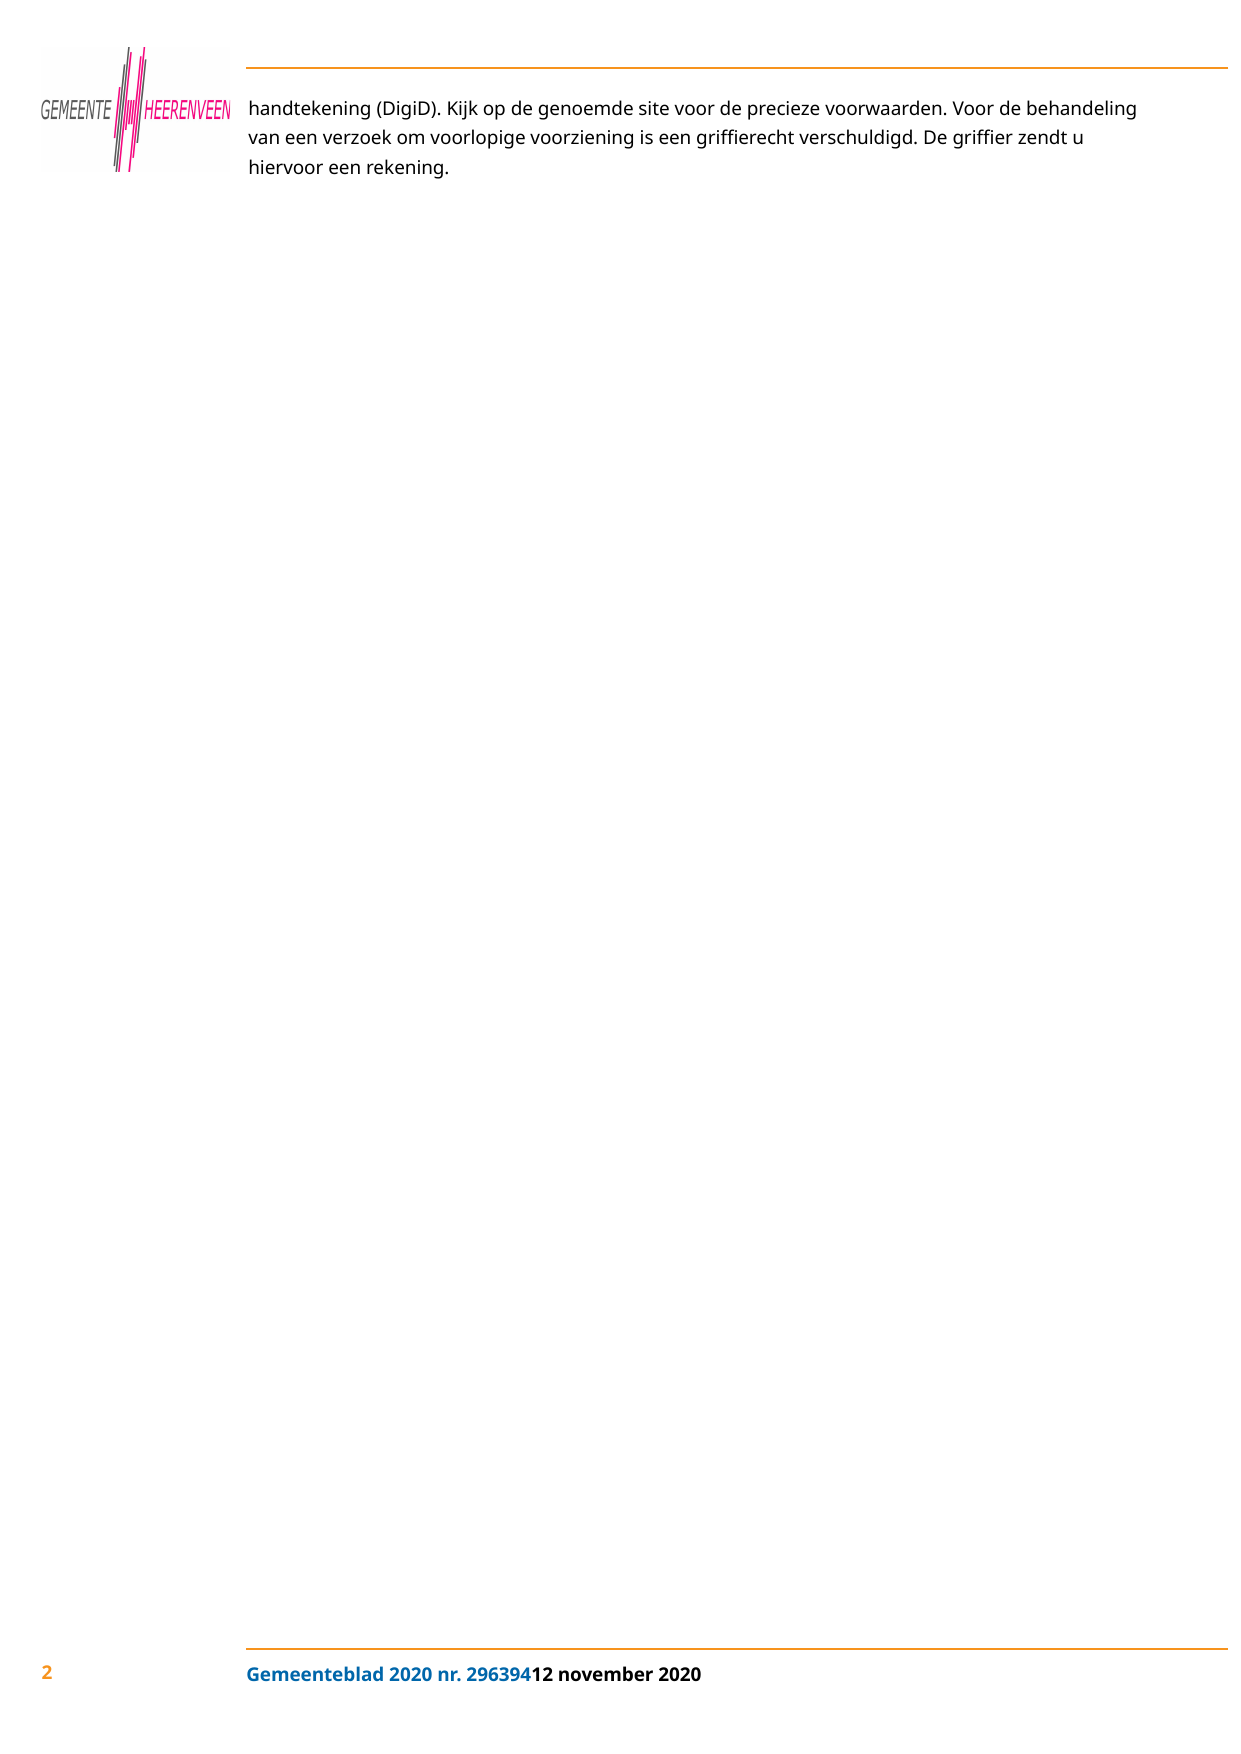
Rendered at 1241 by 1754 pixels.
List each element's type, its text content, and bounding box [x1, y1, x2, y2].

text handtekening (DigiD). Kijk op de genoemde site voor de precieze voorwaarden. Voor de behandeling van een verzoek om voorlopige voorziening is een griffierecht verschuldigd. De griffier zendt u hiervoor een rekening. [248, 95, 1152, 180]
picture [41, 47, 231, 172]
